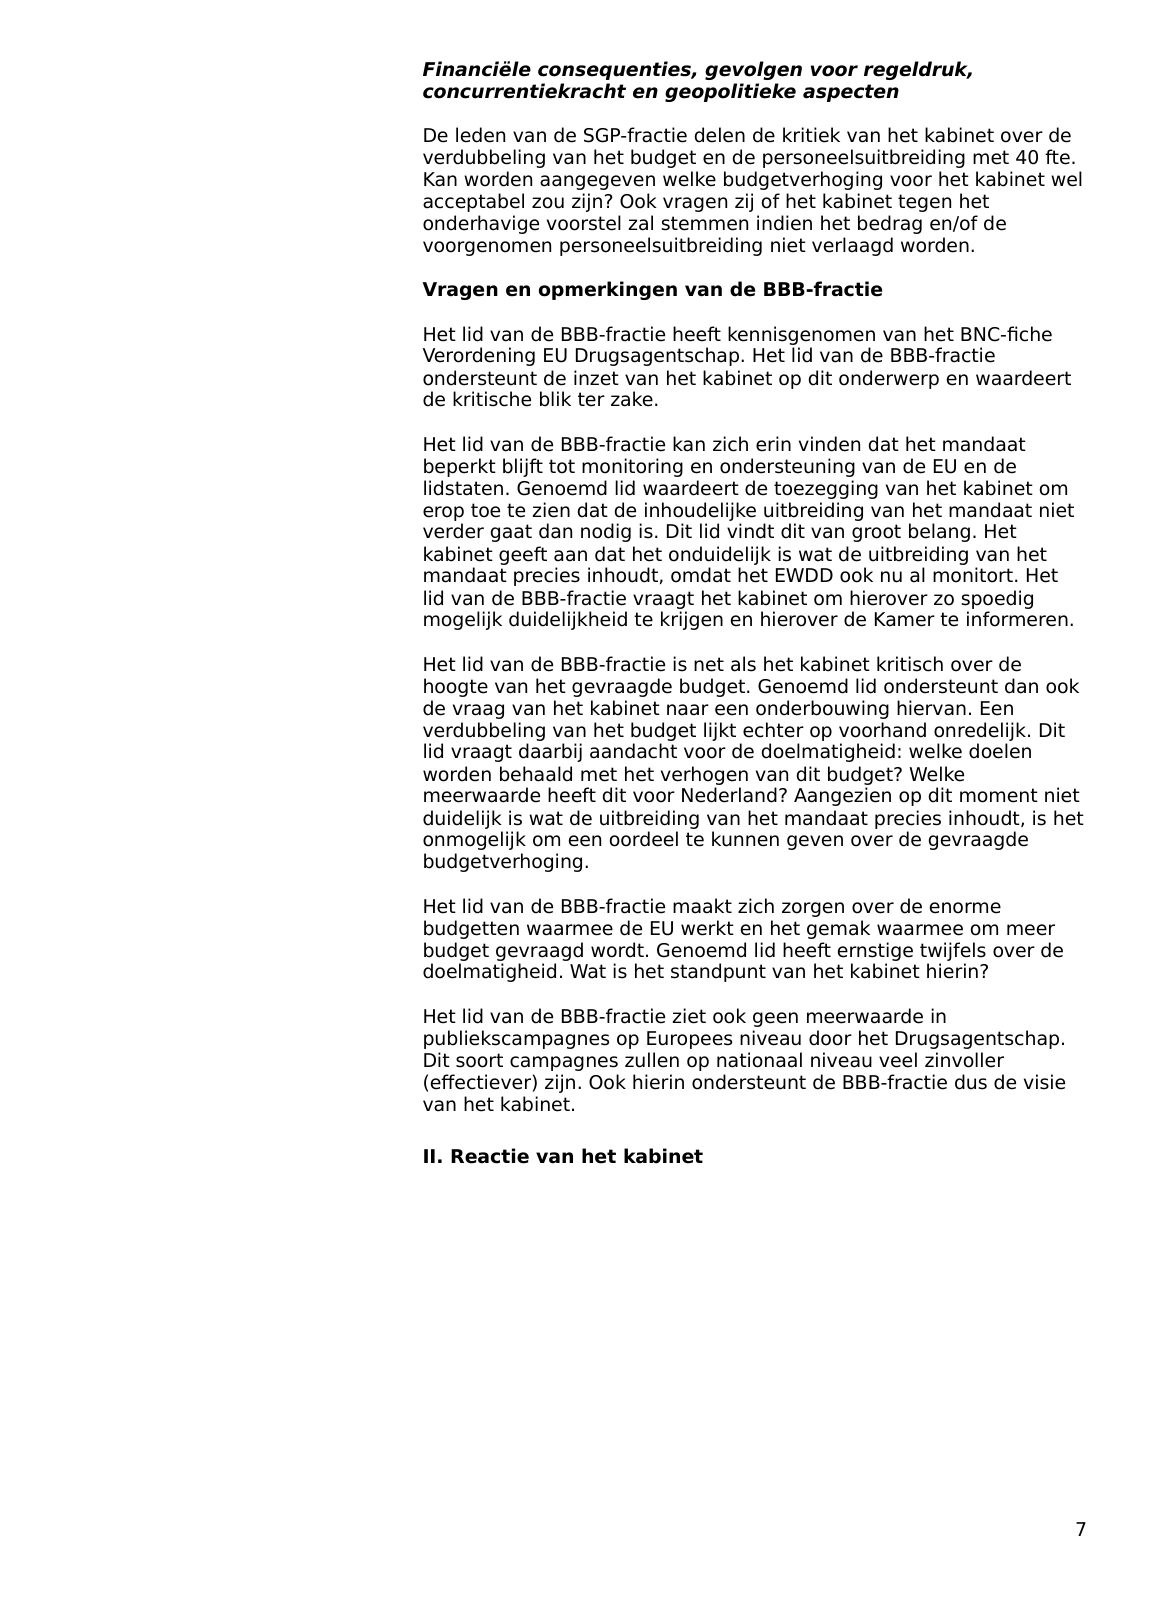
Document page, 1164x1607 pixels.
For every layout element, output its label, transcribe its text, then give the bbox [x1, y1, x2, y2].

text Het lid van de BBB-fractie ziet ook geen meerwaarde in publiekscampagnes op Europees niveau door het Drugsagentschap. Dit soort campagnes zullen op nationaal niveau veel zinvoller (effectiever) zijn. Ook hierin ondersteunt de BBB-fractie dus de visie van het kabinet. [422, 1006, 1087, 1116]
subtitle Financiële consequenties, gevolgen voor regeldruk, concurrentiekracht en geopolitieke aspecten [422, 59, 1087, 103]
text Het lid van de BBB-fractie kan zich erin vinden dat het mandaat beperkt blijft tot monitoring en ondersteuning van de EU en de lidstaten. Genoemd lid waardeert de toezegging van het kabinet om erop toe te zien dat de inhoudelijke uitbreiding van het mandaat niet verder gaat dan nodig is. Dit lid vindt dit van groot belang. Het kabinet geeft aan dat het onduidelijk is wat de uitbreiding van het mandaat precies inhoudt, omdat het EWDD ook nu al monitort. Het lid van de BBB-fractie vraagt het kabinet om hierover zo spoedig mogelijk duidelijkheid te krijgen en hierover de Kamer te informeren. [422, 433, 1087, 631]
text Het lid van de BBB-fractie is net als het kabinet kritisch over de hoogte van het gevraagde budget. Genoemd lid ondersteunt dan ook de vraag van het kabinet naar een onderbouwing hiervan. Een verdubbeling van het budget lijkt echter op voorhand onredelijk. Dit lid vraagt daarbij aandacht voor de doelmatigheid: welke doelen worden behaald met het verhogen van dit budget? Welke meerwaarde heeft dit voor Nederland? Aangezien op dit moment niet duidelijk is wat de uitbreiding van het mandaat precies inhoudt, is het onmogelijk om een oordeel te kunnen geven over de gevraagde budgetverhoging. [422, 653, 1087, 873]
text De leden van de SGP-fractie delen de kritiek van het kabinet over de verdubbeling van het budget en de personeelsuitbreiding met 40 fte. Kan worden aangegeven welke budgetverhoging voor het kabinet wel acceptabel zou zijn? Ook vragen zij of het kabinet tegen het onderhavige voorstel zal stemmen indien het bedrag en/of de voorgenomen personeelsuitbreiding niet verlaagd worden. [422, 125, 1087, 257]
text Het lid van de BBB-fractie maakt zich zorgen over de enorme budgetten waarmee de EU werkt en het gemak waarmee om meer budget gevraagd wordt. Genoemd lid heeft ernstige twijfels over de doelmatigheid. Wat is het standpunt van het kabinet hierin? [422, 896, 1087, 983]
subtitle Vragen en opmerkingen van de BBB-fractie [422, 279, 1087, 301]
subtitle II. Reactie van het kabinet [422, 1146, 1087, 1167]
text Het lid van de BBB-fractie heeft kennisgenomen van het BNC-fiche Verordening EU Drugsagentschap. Het lid van de BBB-fractie ondersteunt de inzet van het kabinet op dit onderwerp en waardeert de kritische blik ter zake. [422, 323, 1087, 411]
